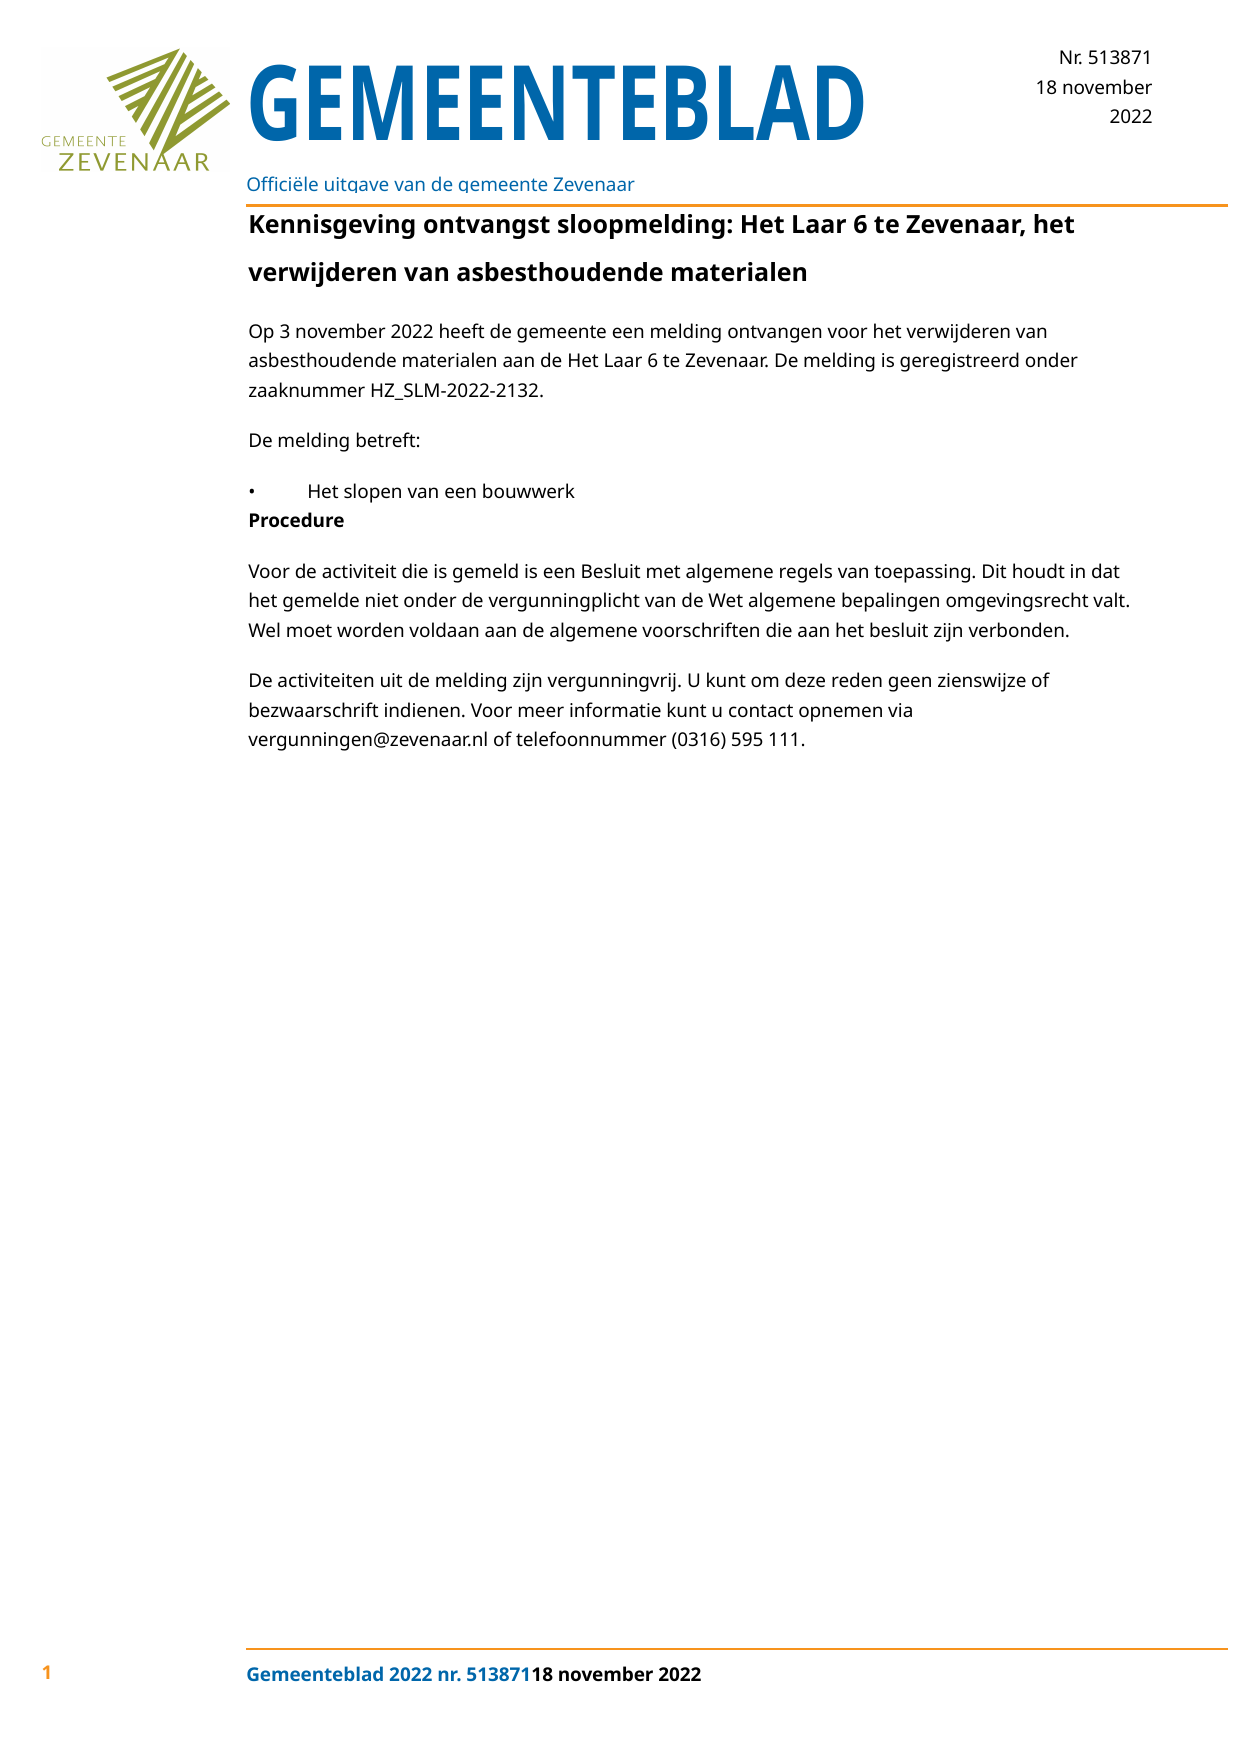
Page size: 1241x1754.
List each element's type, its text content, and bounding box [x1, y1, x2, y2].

text Procedure [248, 507, 1152, 533]
text Op 3 november 2022 heeft de gemeente een melding ontvangen voor het verwijderen van asbesthoudende materialen aan de Het Laar 6 te Zevenaar. De melding is geregistreerd onder zaaknummer HZ_SLM-2022-2132. [248, 318, 1152, 403]
text Kennisgeving ontvangst sloopmelding: Het Laar 6 te Zevenaar, het verwijderen van asbesthoudende materialen [248, 207, 1152, 288]
text De melding betreft: [248, 427, 1152, 453]
list Het slopen van een bouwwerk [248, 478, 1152, 504]
text Voor de activiteit die is gemeld is een Besluit met algemene regels van toepassing. Dit houdt in dat het gemelde niet onder de vergunningplicht van de Wet algemene bepalingen omgevingsrecht valt. Wel moet worden voldaan aan de algemene voorschriften die aan het besluit zijn verbonden. [248, 558, 1152, 643]
picture [41, 47, 231, 172]
text De activiteiten uit de melding zijn vergunningvrij. U kunt om deze reden geen zienswijze of bezwaarschrift indienen. Voor meer informatie kunt u contact opnemen via vergunningen@zevenaar.nl of telefoonnummer (0316) 595 111. [248, 667, 1152, 752]
